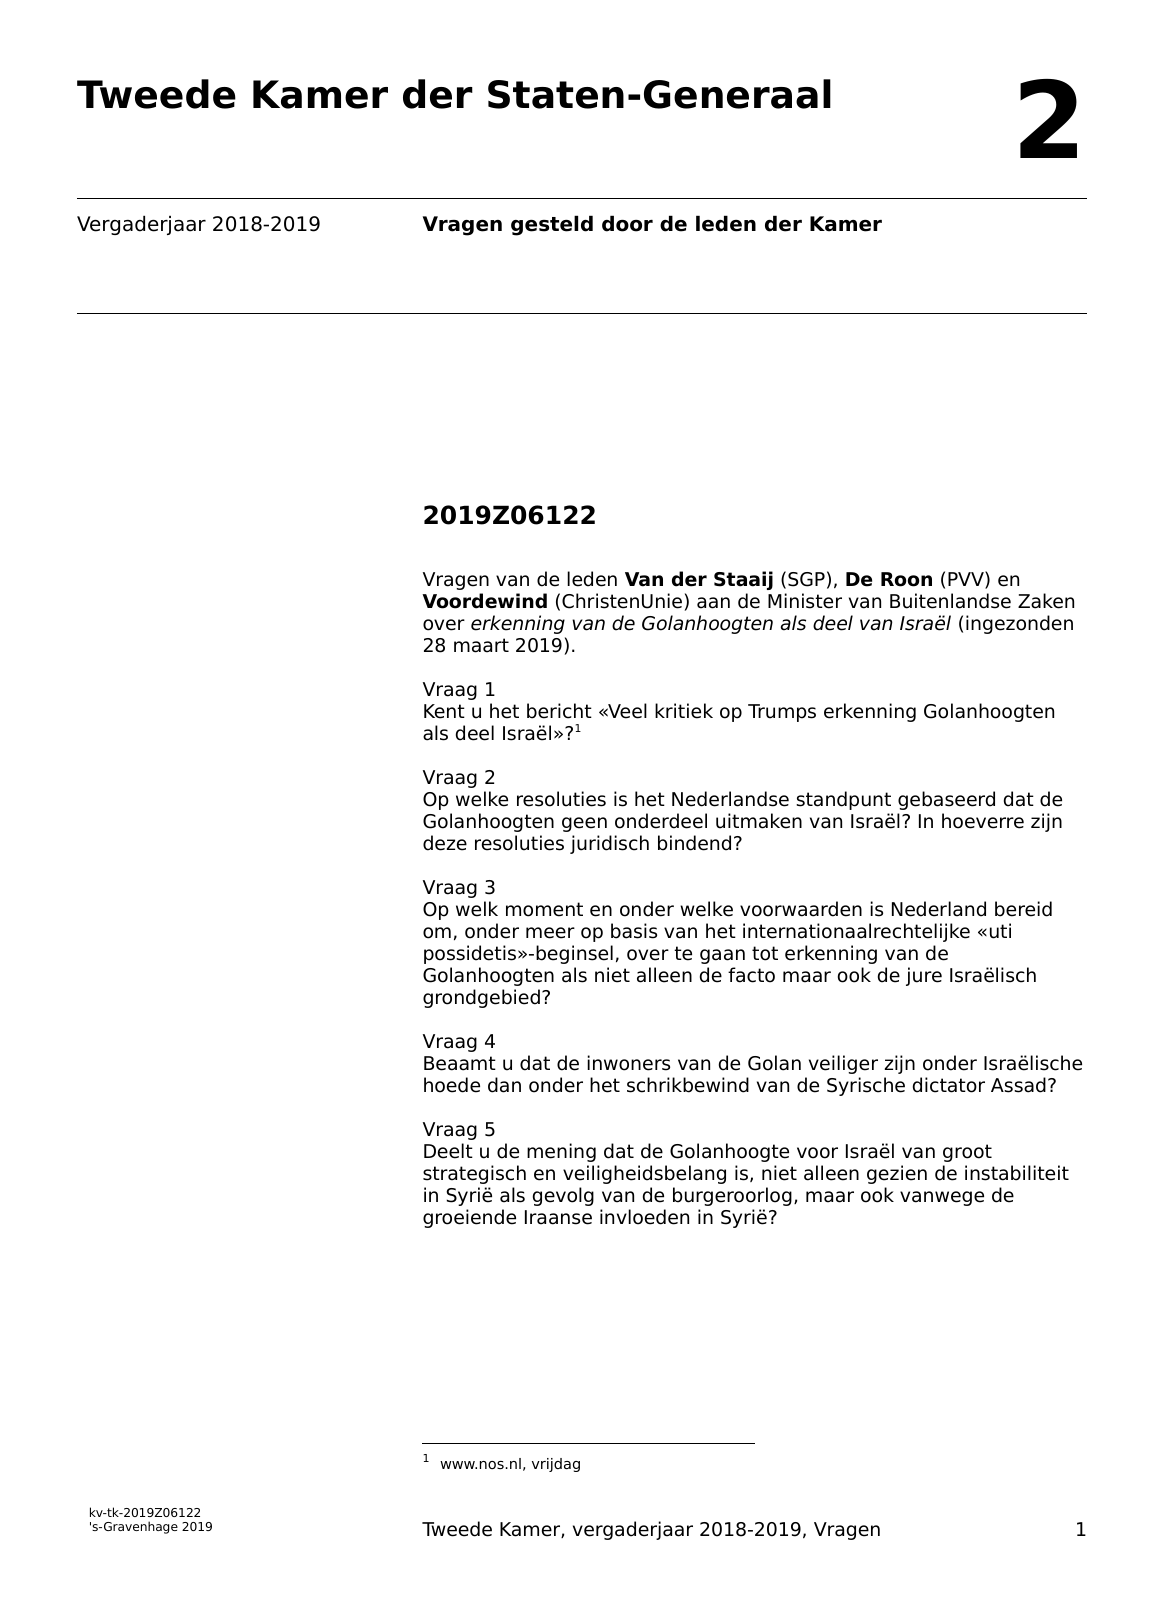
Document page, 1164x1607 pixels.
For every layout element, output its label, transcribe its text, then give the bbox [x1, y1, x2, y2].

text Vraag 3 [422, 877, 1087, 899]
text Op welke resoluties is het Nederlandse standpunt gebaseerd dat de Golanhoogten geen onderdeel uitmaken van Israël? In hoeverre zijn deze resoluties juridisch bindend? [422, 789, 1087, 855]
text Deelt u de mening dat de Golanhoogte voor Israël van groot strategisch en veiligheidsbelang is, niet alleen gezien de instabiliteit in Syrië als gevolg van de burgeroorlog, maar ook vanwege de groeiende Iraanse invloeden in Syrië? [422, 1141, 1087, 1229]
text kv-tk-2019Z06122 [88, 1506, 323, 1520]
text Vraag 4 [422, 1031, 1087, 1053]
text 2019Z06122 [422, 501, 1087, 531]
text Beaamt u dat de inwoners van de Golan veiliger zijn onder Israëlische hoede dan onder het schrikbewind van de Syrische dictator Assad? [422, 1053, 1087, 1097]
table_header Tweede Kamer der Staten-Generaal [77, 59, 886, 198]
text Kent u het bericht «Veel kritiek op Trumps erkenning Golanhoogten als deel Israël»? [422, 701, 1087, 745]
table_cell Vragen gesteld door de leden der Kamer [422, 199, 1087, 313]
text Vraag 5 [422, 1119, 1087, 1141]
text Op welk moment en onder welke voorwaarden is Nederland bereid om, onder meer op basis van het internationaalrechtelijke «uti possidetis»-beginsel, over te gaan tot erkenning van de Golanhoogten als niet alleen de facto maar ook de jure Israëlisch grondgebied? [422, 899, 1087, 1009]
text Vraag 1 [422, 679, 1087, 701]
table_header 2 [886, 59, 1087, 198]
table_cell Vergaderjaar 2018-2019 [77, 199, 422, 313]
text 's-Gravenhage 2019 [88, 1520, 323, 1534]
text Vragen van de leden Van der Staaij (SGP), De Roon (PVV) en Voordewind (ChristenUnie) aan de Minister van Buitenlandse Zaken over erkenning van de Golanhoogten als deel van Israël (ingezonden 28 maart 2019). [422, 569, 1087, 657]
text www.nos.nl, vrijdag [422, 1452, 1087, 1474]
text Vraag 2 [422, 767, 1087, 789]
